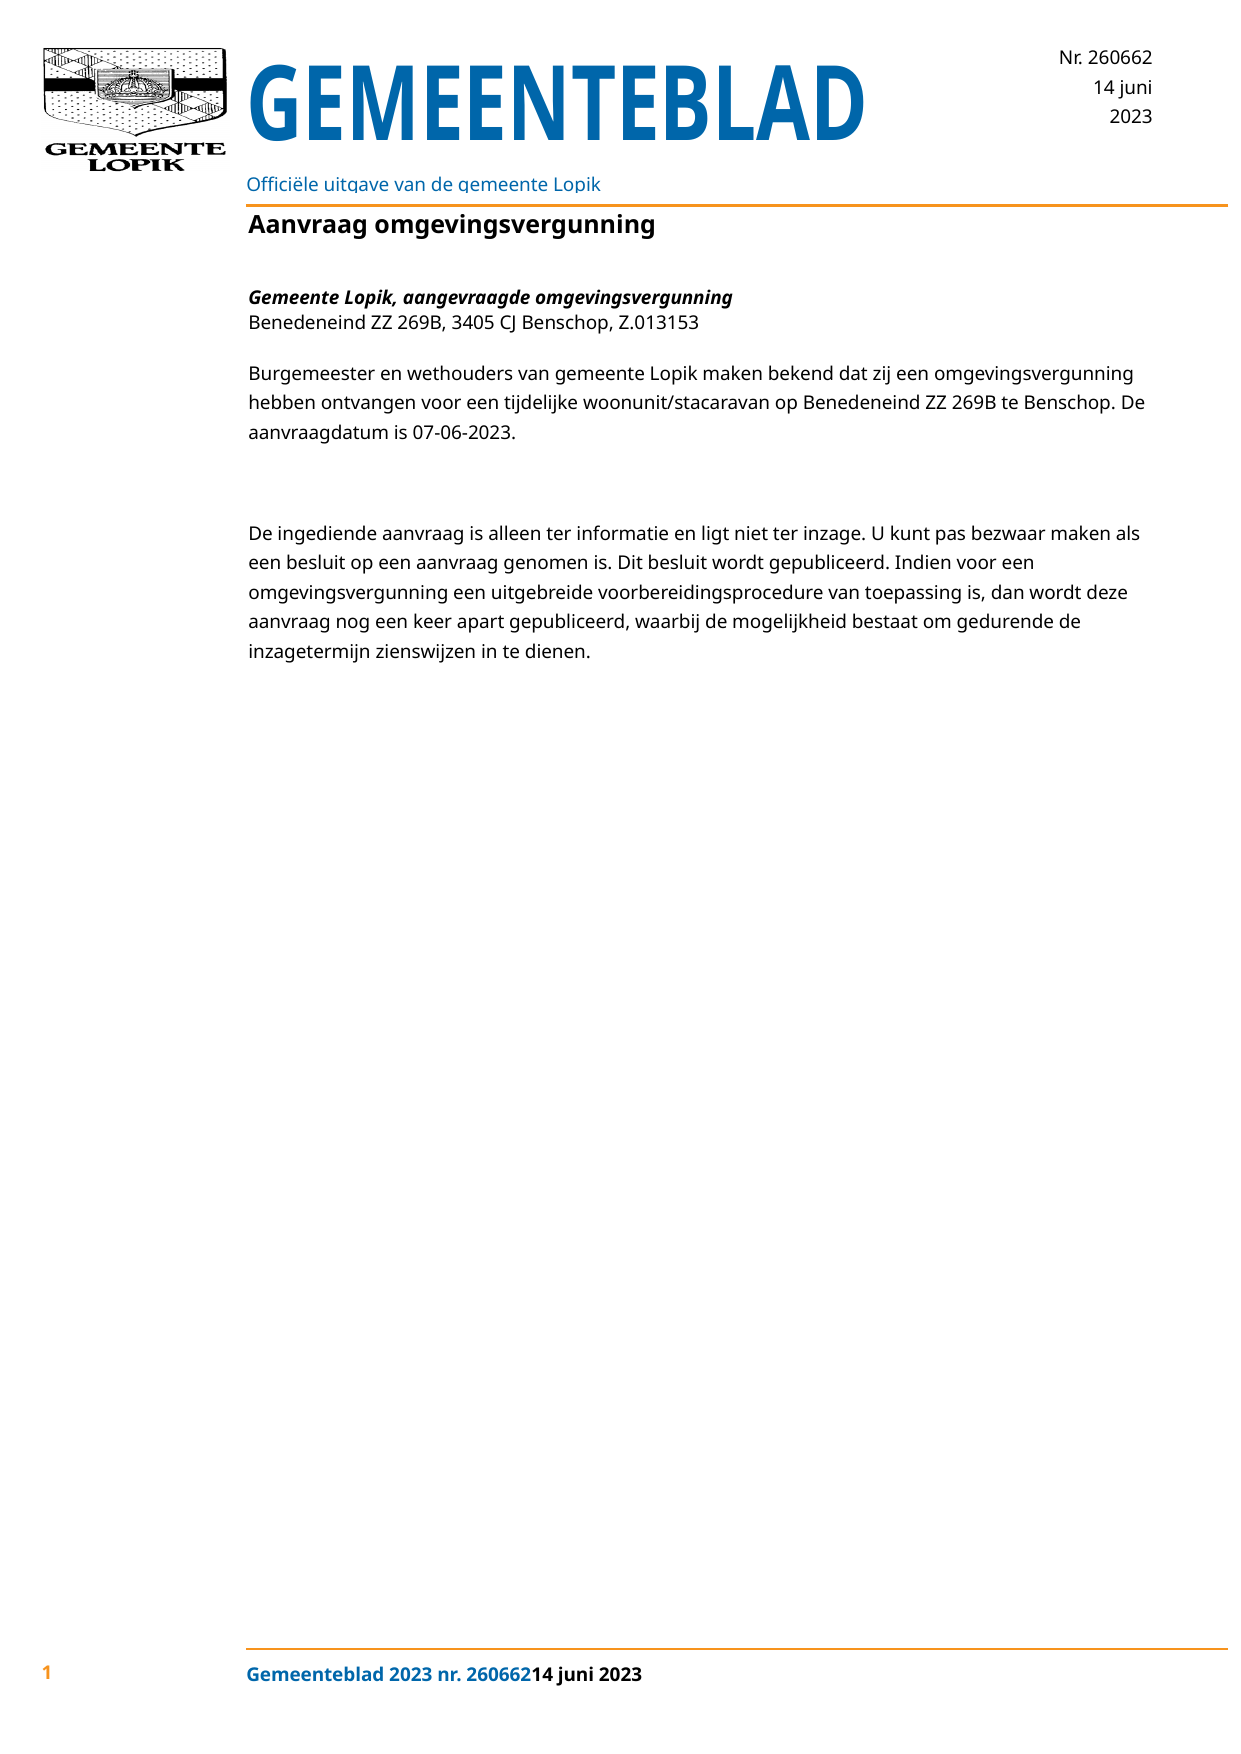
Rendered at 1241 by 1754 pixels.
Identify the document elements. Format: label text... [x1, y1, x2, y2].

text Benedeneind ZZ 269B, 3405 CJ Benschop, Z.013153 [248, 309, 1152, 335]
text De ingediende aanvraag is alleen ter informatie en ligt niet ter inzage. U kunt pas bezwaar maken als een besluit op een aanvraag genomen is. Dit besluit wordt gepubliceerd. Indien voor een omgevingsvergunning een uitgebreide voorbereidingsprocedure van toepassing is, dan wordt deze aanvraag nog een keer apart gepubliceerd, waarbij de mogelijkheid bestaat om gedurende de inzagetermijn zienswijzen in te dienen. [248, 520, 1152, 664]
picture [41, 47, 231, 172]
text Burgemeester en wethouders van gemeente Lopik maken bekend dat zij een omgevingsvergunning hebben ontvangen voor een tijdelijke woonunit/stacaravan op Benedeneind ZZ 269B te Benschop. De aanvraagdatum is 07-06-2023. [248, 360, 1152, 445]
text Gemeente Lopik, aangevraagde omgevingsvergunning [248, 284, 1152, 309]
text Aanvraag omgevingsvergunning [248, 207, 1152, 241]
